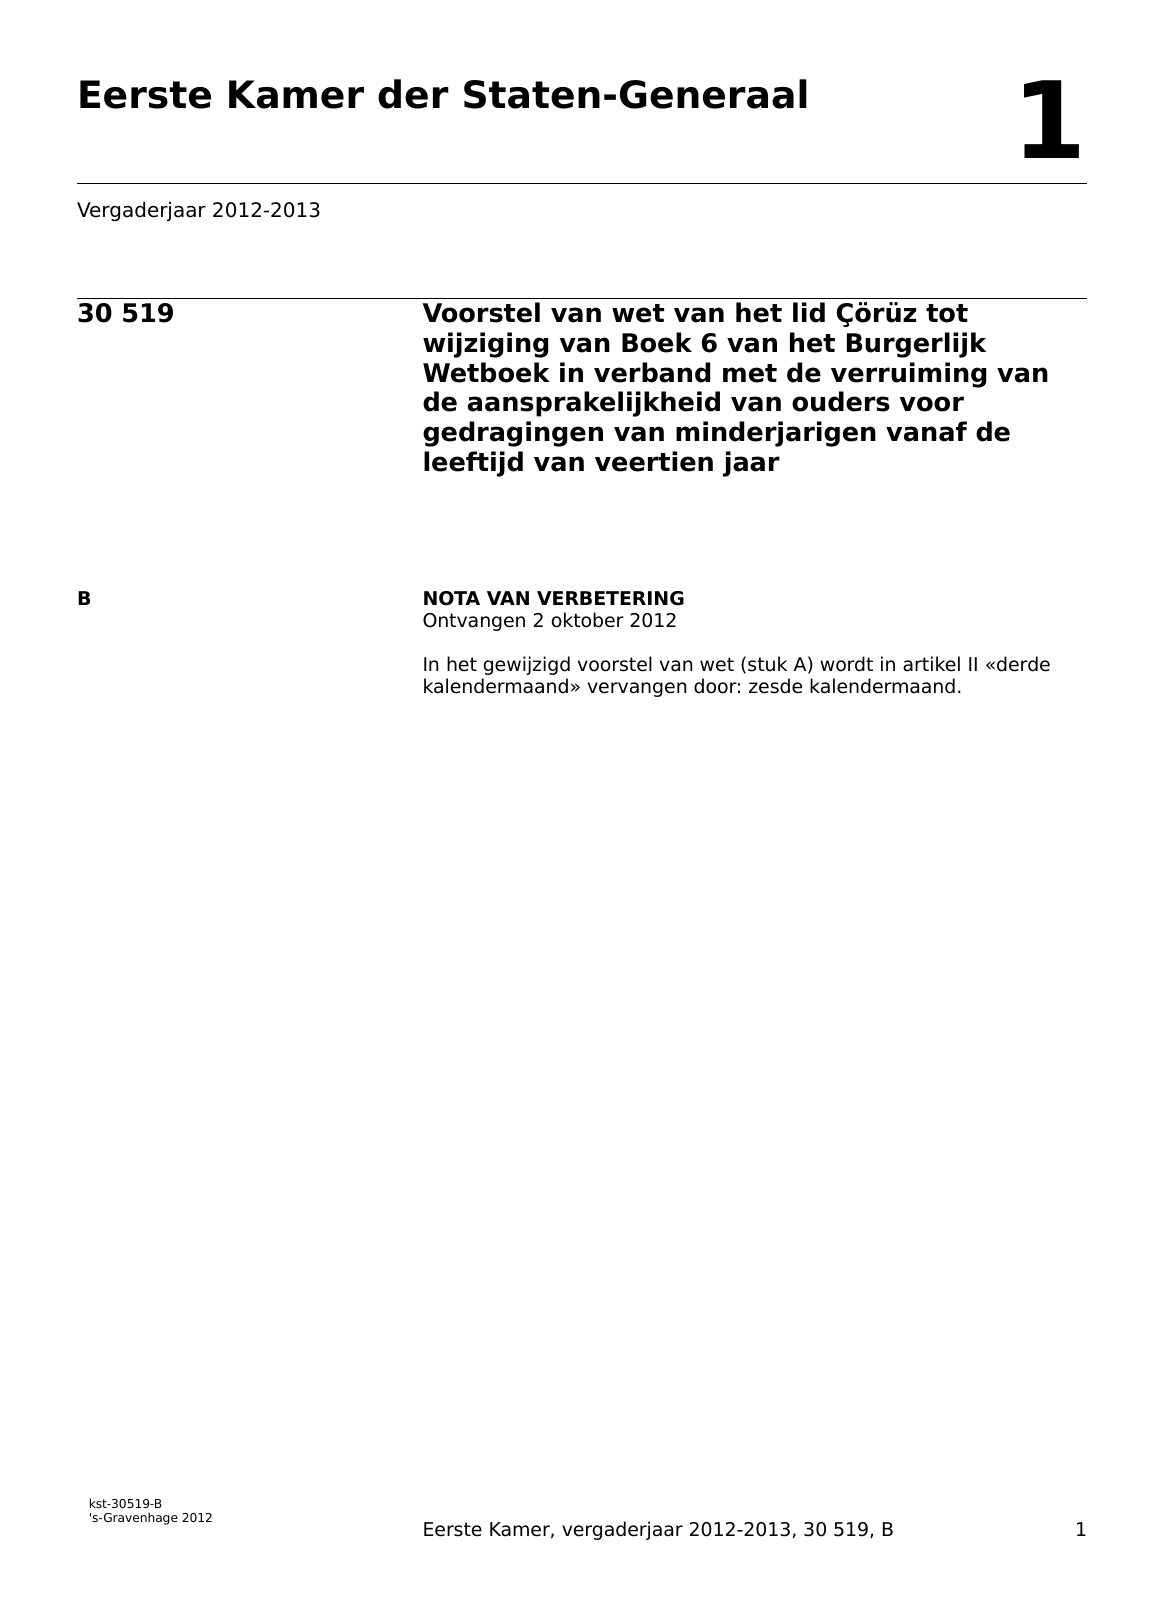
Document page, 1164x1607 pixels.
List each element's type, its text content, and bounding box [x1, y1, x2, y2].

text kst-30519-B [88, 1497, 323, 1511]
table_header Eerste Kamer der Staten-Generaal [77, 59, 886, 183]
subtitle 30 519 Voorstel van wet van het lid Çörüz tot wijziging van Boek 6 van het Burgerlijk Wetboek in verband met de verruiming van de aansprakelijkheid van ouders voor gedragingen van minderjarigen vanaf de leeftijd van veertien jaar [77, 299, 1087, 477]
table_cell Vergaderjaar 2012-2013 [77, 184, 1087, 298]
table_header 1 [886, 59, 1087, 183]
text Ontvangen 2 oktober 2012 [422, 610, 1087, 632]
subtitle B NOTA VAN VERBETERING [77, 588, 1087, 610]
text In het gewijzigd voorstel van wet (stuk A) wordt in artikel II «derde kalendermaand» vervangen door: zesde kalendermaand. [422, 654, 1087, 698]
text 's-Gravenhage 2012 [88, 1511, 323, 1525]
